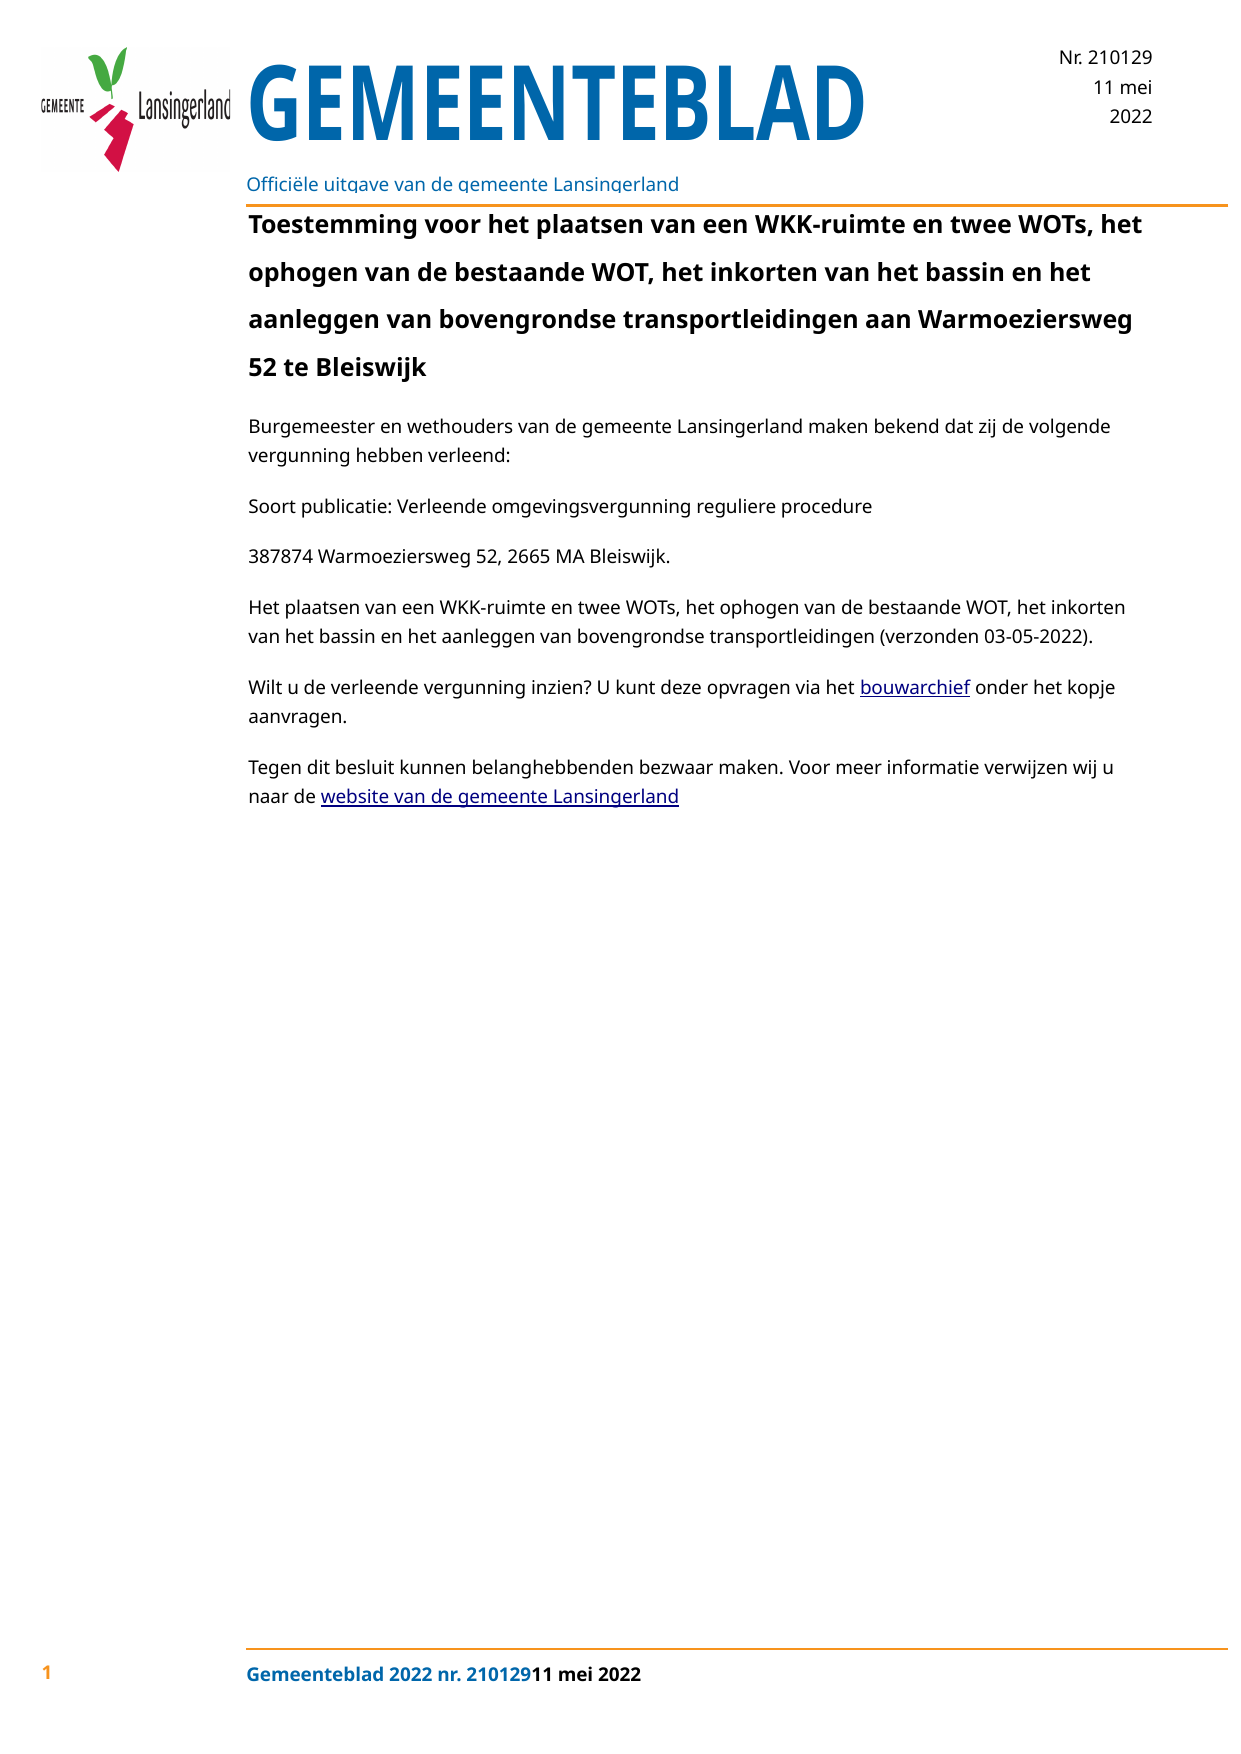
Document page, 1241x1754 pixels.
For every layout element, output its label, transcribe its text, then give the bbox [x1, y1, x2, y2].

text Soort publicatie: Verleende omgevingsvergunning reguliere procedure [248, 493, 1152, 519]
text Toestemming voor het plaatsen van een WKK-ruimte en twee WOTs, het ophogen van de bestaande WOT, het inkorten van het bassin en het aanleggen van bovengrondse transportleidingen aan Warmoeziersweg 52 te Bleiswijk [248, 207, 1152, 384]
text Wilt u de verleende vergunning inzien? U kunt deze opvragen via het bouwarchief onder het kopje aanvragen. [248, 674, 1152, 729]
text Tegen dit besluit kunnen belanghebbenden bezwaar maken. Voor meer informatie verwijzen wij u naar de website van de gemeente Lansingerland [248, 754, 1152, 809]
text 387874 Warmoeziersweg 52, 2665 MA Bleiswijk. [248, 543, 1152, 569]
text Burgemeester en wethouders van de gemeente Lansingerland maken bekend dat zij de volgende vergunning hebben verleend: [248, 413, 1152, 468]
picture [41, 47, 231, 172]
text Het plaatsen van een WKK-ruimte en twee WOTs, het ophogen van de bestaande WOT, het inkorten van het bassin en het aanleggen van bovengrondse transportleidingen (verzonden 03-05-2022). [248, 594, 1152, 649]
